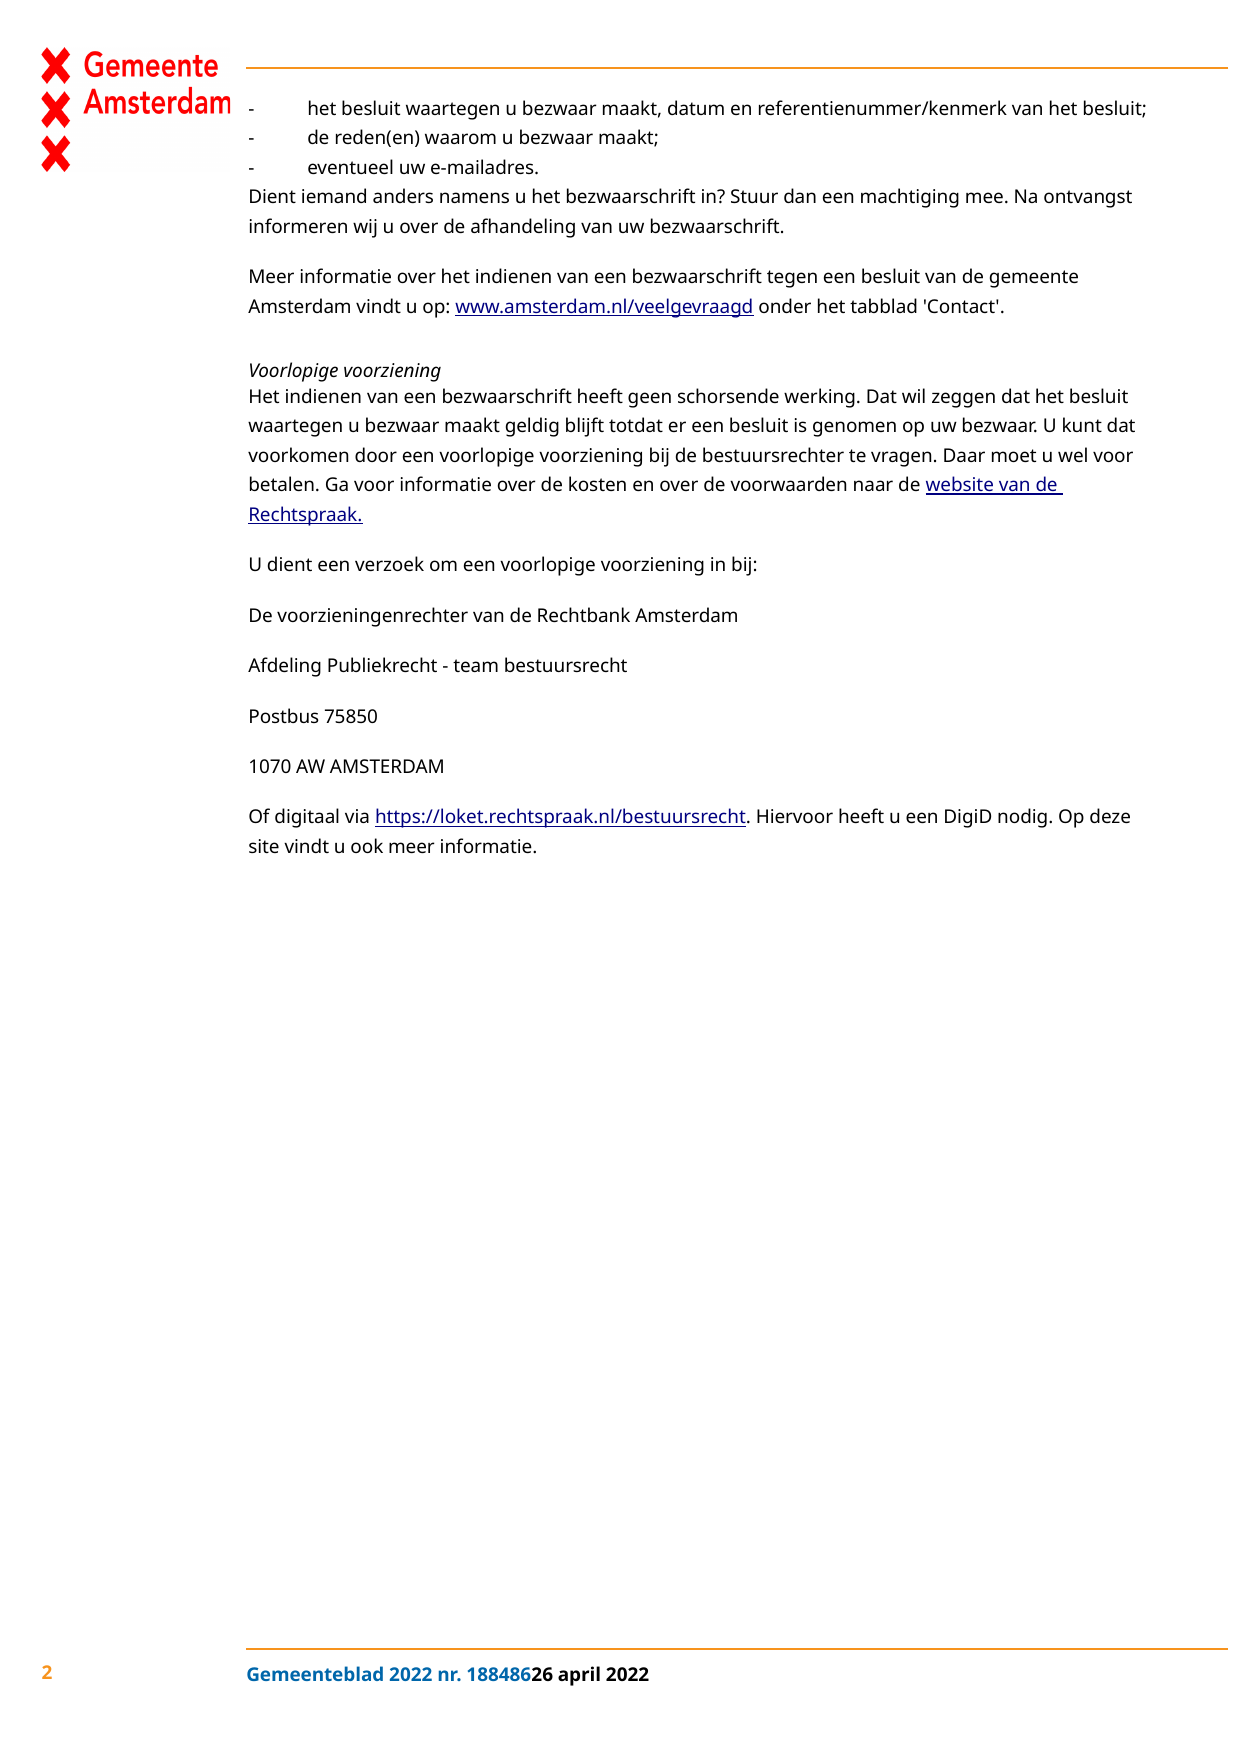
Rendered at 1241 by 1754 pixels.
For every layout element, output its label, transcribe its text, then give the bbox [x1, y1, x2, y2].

list het besluit waartegen u bezwaar maakt, datum en referentienummer/kenmerk van het besluit; [248, 95, 1152, 121]
text Postbus 75850 [248, 703, 1152, 728]
text Voorlopige voorziening [248, 357, 1152, 383]
list de reden(en) waarom u bezwaar maakt; [248, 124, 1152, 150]
text Of digitaal via https://loket.rechtspraak.nl/bestuursrecht. Hiervoor heeft u een DigiD nodig. Op deze site vindt u ook meer informatie. [248, 804, 1152, 859]
text Het indienen van een bezwaarschrift heeft geen schorsende werking. Dat wil zeggen dat het besluit waartegen u bezwaar maakt geldig blijft totdat er een besluit is genomen op uw bezwaar. U kunt dat voorkomen door een voorlopige voorziening bij de bestuursrechter te vragen. Daar moet u wel voor betalen. Ga voor informatie over de kosten en over de voorwaarden naar de website van de Rechtspraak. [248, 383, 1152, 527]
text Dient iemand anders namens u het bezwaarschrift in? Stuur dan een machtiging mee. Na ontvangst informeren wij u over de afhandeling van uw bezwaarschrift. [248, 183, 1152, 239]
text De voorzieningenrechter van de Rechtbank Amsterdam [248, 602, 1152, 628]
text Afdeling Publiekrecht - team bestuursrecht [248, 652, 1152, 678]
list eventueel uw e-mailadres. [248, 154, 1152, 180]
picture [41, 47, 231, 172]
text U dient een verzoek om een voorlopige voorziening in bij: [248, 552, 1152, 577]
text Meer informatie over het indienen van een bezwaarschrift tegen een besluit van de gemeente Amsterdam vindt u op: www.amsterdam.nl/veelgevraagd onder het tabblad 'Contact'. [248, 263, 1152, 319]
text 1070 AW AMSTERDAM [248, 753, 1152, 779]
